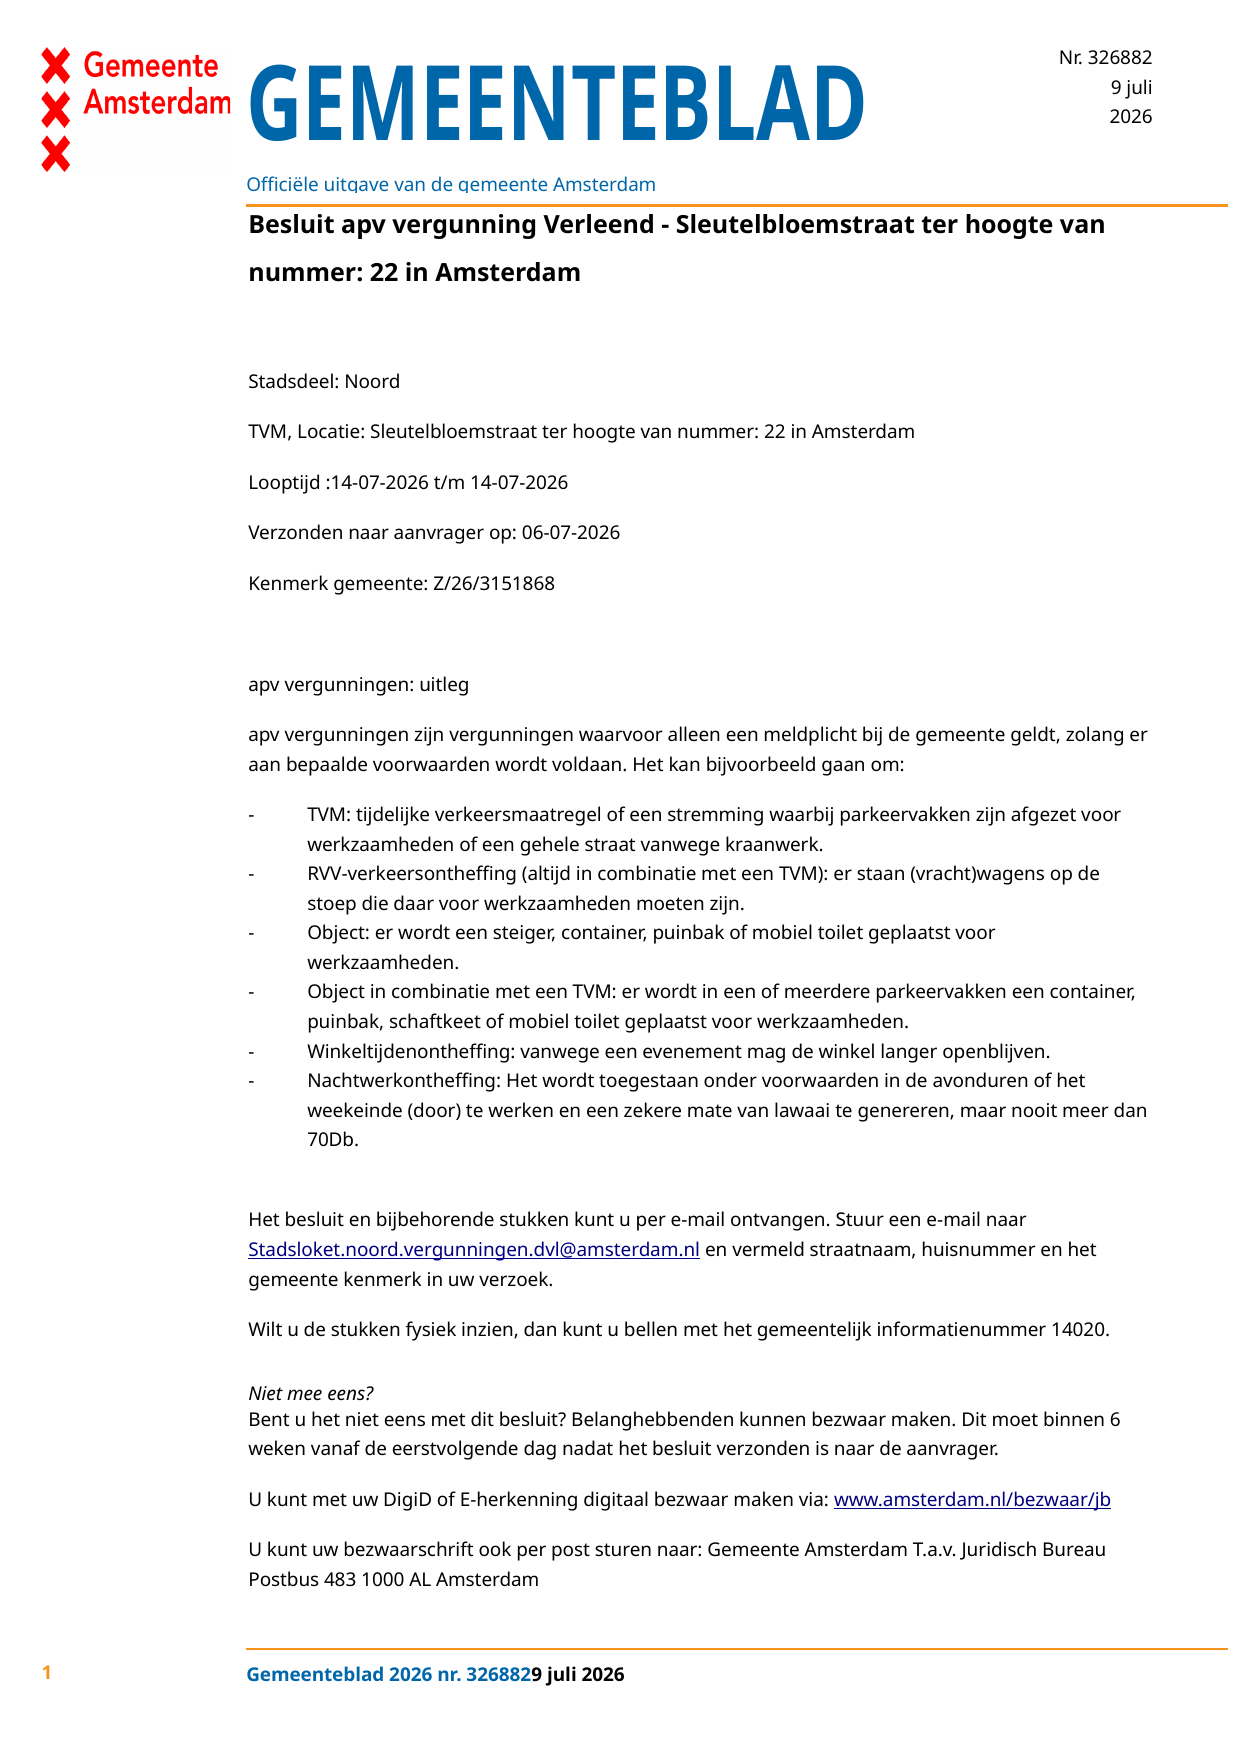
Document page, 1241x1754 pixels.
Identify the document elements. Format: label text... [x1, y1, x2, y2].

list Object in combinatie met een TVM: er wordt in een of meerdere parkeervakken een container, puinbak, schaftkeet of mobiel toilet geplaatst voor werkzaamheden. [248, 979, 1152, 1034]
list Object: er wordt een steiger, container, puinbak of mobiel toilet geplaatst voor werkzaamheden. [248, 919, 1152, 975]
text Verzonden naar aanvrager op: 06-07-2026 [248, 519, 1152, 545]
text Bent u het niet eens met dit besluit? Belanghebbenden kunnen bezwaar maken. Dit moet binnen 6 weken vanaf de eerstvolgende dag nadat het besluit verzonden is naar de aanvrager. [248, 1406, 1152, 1461]
list TVM: tijdelijke verkeersmaatregel of een stremming waarbij parkeervakken zijn afgezet voor werkzaamheden of een gehele straat vanwege kraanwerk. [248, 801, 1152, 857]
text U kunt met uw DigiD of E-herkenning digitaal bezwaar maken via: www.amsterdam.nl/bezwaar/jb [248, 1486, 1152, 1512]
text Looptijd :14-07-2026 t/m 14-07-2026 [248, 469, 1152, 495]
text apv vergunningen: uitleg [248, 671, 1152, 697]
text Kenmerk gemeente: Z/26/3151868 [248, 570, 1152, 596]
list Winkeltijdenontheffing: vanwege een evenement mag de winkel langer openblijven. [248, 1038, 1152, 1064]
text TVM, Locatie: Sleutelbloemstraat ter hoogte van nummer: 22 in Amsterdam [248, 419, 1152, 444]
text Niet mee eens? [248, 1380, 1152, 1406]
list Nachtwerkontheffing: Het wordt toegestaan onder voorwaarden in de avonduren of het weekeinde (door) te werken en een zekere mate van lawaai te genereren, maar nooit meer dan 70Db. [248, 1067, 1152, 1152]
text Het besluit en bijbehorende stukken kunt u per e-mail ontvangen. Stuur een e-mail naar Stadsloket.noord.vergunningen.dvl@amsterdam.nl en vermeld straatnaam, huisnummer en het gemeente kenmerk in uw verzoek. [248, 1207, 1152, 1292]
text U kunt uw bezwaarschrift ook per post sturen naar: Gemeente Amsterdam T.a.v. Juridisch Bureau Postbus 483 1000 AL Amsterdam [248, 1536, 1152, 1592]
text Stadsdeel: Noord [248, 368, 1152, 394]
picture [41, 47, 231, 172]
text Besluit apv vergunning Verleend - Sleutelbloemstraat ter hoogte van nummer: 22 in Amsterdam [248, 207, 1152, 288]
list RVV-verkeersontheffing (altijd in combinatie met een TVM): er staan (vracht)wagens op de stoep die daar voor werkzaamheden moeten zijn. [248, 860, 1152, 916]
text Wilt u de stukken fysiek inzien, dan kunt u bellen met het gemeentelijk informatienummer 14020. [248, 1316, 1152, 1342]
text apv vergunningen zijn vergunningen waarvoor alleen een meldplicht bij de gemeente geldt, zolang er aan bepaalde voorwaarden wordt voldaan. Het kan bijvoorbeeld gaan om: [248, 721, 1152, 777]
